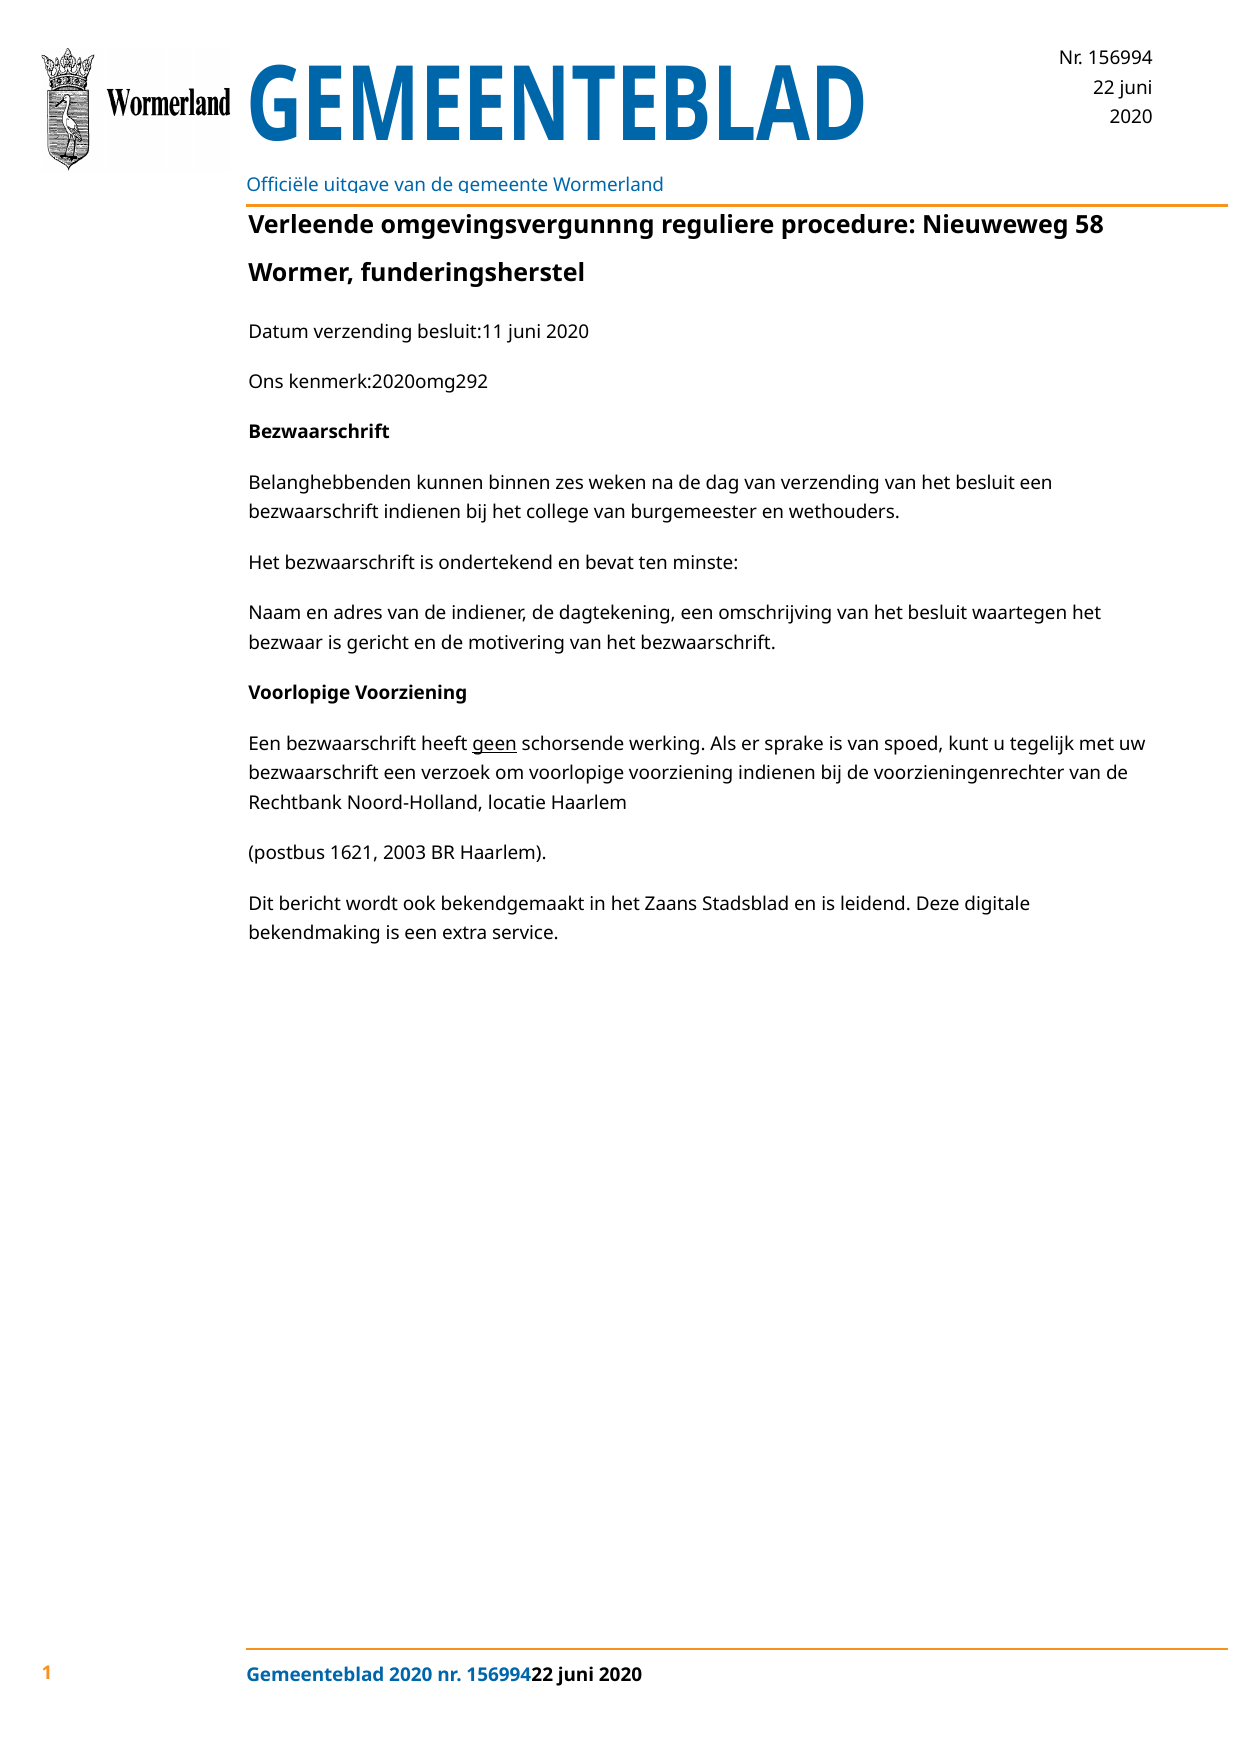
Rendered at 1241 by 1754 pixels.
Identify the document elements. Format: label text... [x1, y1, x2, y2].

text Het bezwaarschrift is ondertekend en bevat ten minste: [248, 549, 1152, 575]
text Dit bericht wordt ook bekendgemaakt in het Zaans Stadsblad en is leidend. Deze digitale bekendmaking is een extra service. [248, 890, 1152, 945]
text Naam en adres van de indiener, de dagtekening, een omschrijving van het besluit waartegen het bezwaar is gericht en de motivering van het bezwaarschrift. [248, 599, 1152, 655]
text (postbus 1621, 2003 BR Haarlem). [248, 839, 1152, 865]
picture [41, 47, 231, 172]
text Ons kenmerk:2020omg292 [248, 368, 1152, 394]
text Voorlopige Voorziening [248, 679, 1152, 705]
text Belanghebbenden kunnen binnen zes weken na de dag van verzending van het besluit een bezwaarschrift indienen bij het college van burgemeester en wethouders. [248, 469, 1152, 524]
text Verleende omgevingsvergunnng reguliere procedure: Nieuweweg 58 Wormer, funderingsherstel [248, 207, 1152, 288]
text Een bezwaarschrift heeft geen schorsende werking. Als er sprake is van spoed, kunt u tegelijk met uw bezwaarschrift een verzoek om voorlopige voorziening indienen bij de voorzieningenrechter van de Rechtbank Noord-Holland, locatie Haarlem [248, 730, 1152, 815]
text Bezwaarschrift [248, 419, 1152, 444]
text Datum verzending besluit:11 juni 2020 [248, 318, 1152, 344]
